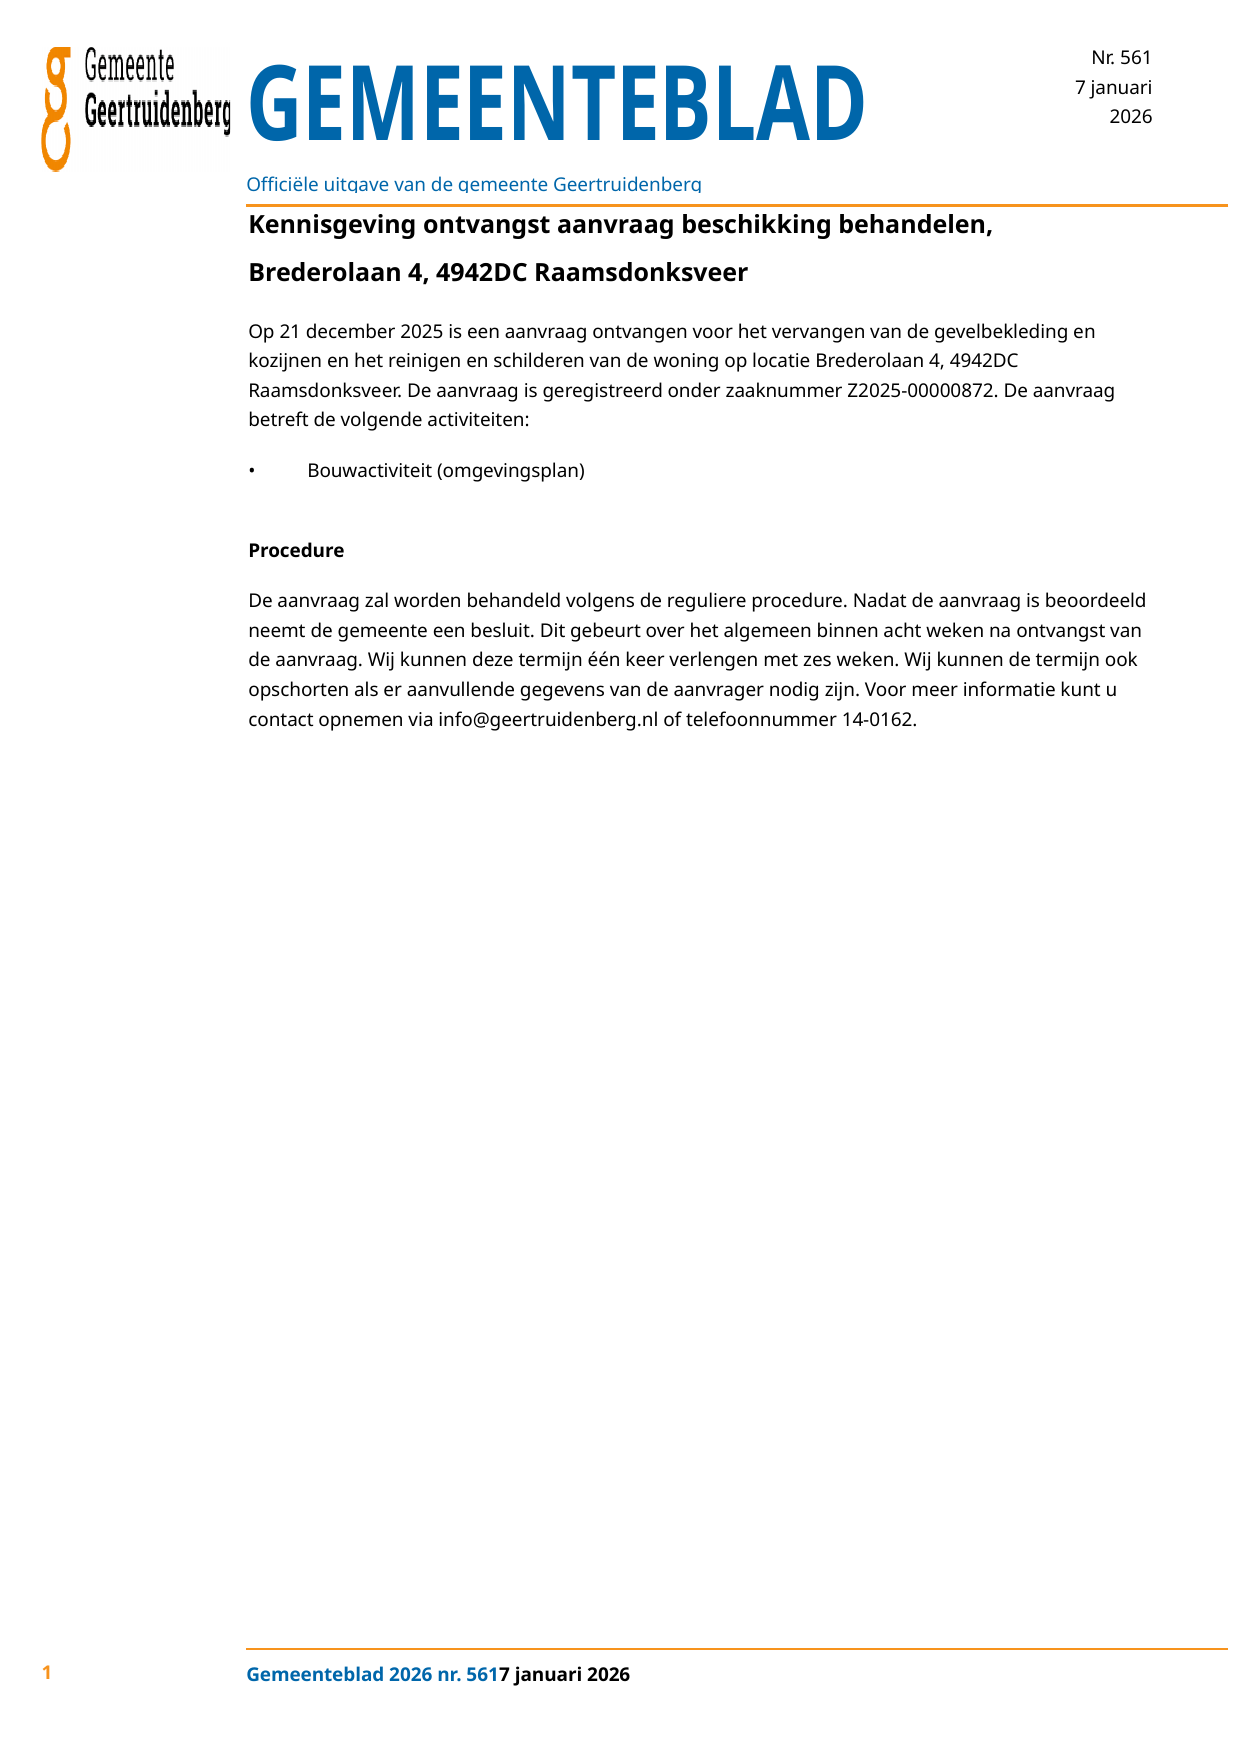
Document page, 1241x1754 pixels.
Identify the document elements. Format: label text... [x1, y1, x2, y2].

text Op 21 december 2025 is een aanvraag ontvangen voor het vervangen van de gevelbekleding en kozijnen en het reinigen en schilderen van de woning op locatie Brederolaan 4, 4942DC Raamsdonksveer. De aanvraag is geregistreerd onder zaaknummer Z2025-00000872. De aanvraag betreft de volgende activiteiten: [248, 318, 1152, 432]
text Procedure [248, 537, 1152, 563]
text Kennisgeving ontvangst aanvraag beschikking behandelen, Brederolaan 4, 4942DC Raamsdonksveer [248, 207, 1152, 288]
list Bouwactiviteit (omgevingsplan) [248, 457, 1152, 483]
text De aanvraag zal worden behandeld volgens de reguliere procedure. Nadat de aanvraag is beoordeeld neemt de gemeente een besluit. Dit gebeurt over het algemeen binnen acht weken na ontvangst van de aanvraag. Wij kunnen deze termijn één keer verlengen met zes weken. Wij kunnen de termijn ook opschorten als er aanvullende gegevens van de aanvrager nodig zijn. Voor meer informatie kunt u contact opnemen via info@geertruidenberg.nl of telefoonnummer 14-0162. [248, 587, 1152, 732]
picture [41, 47, 231, 172]
